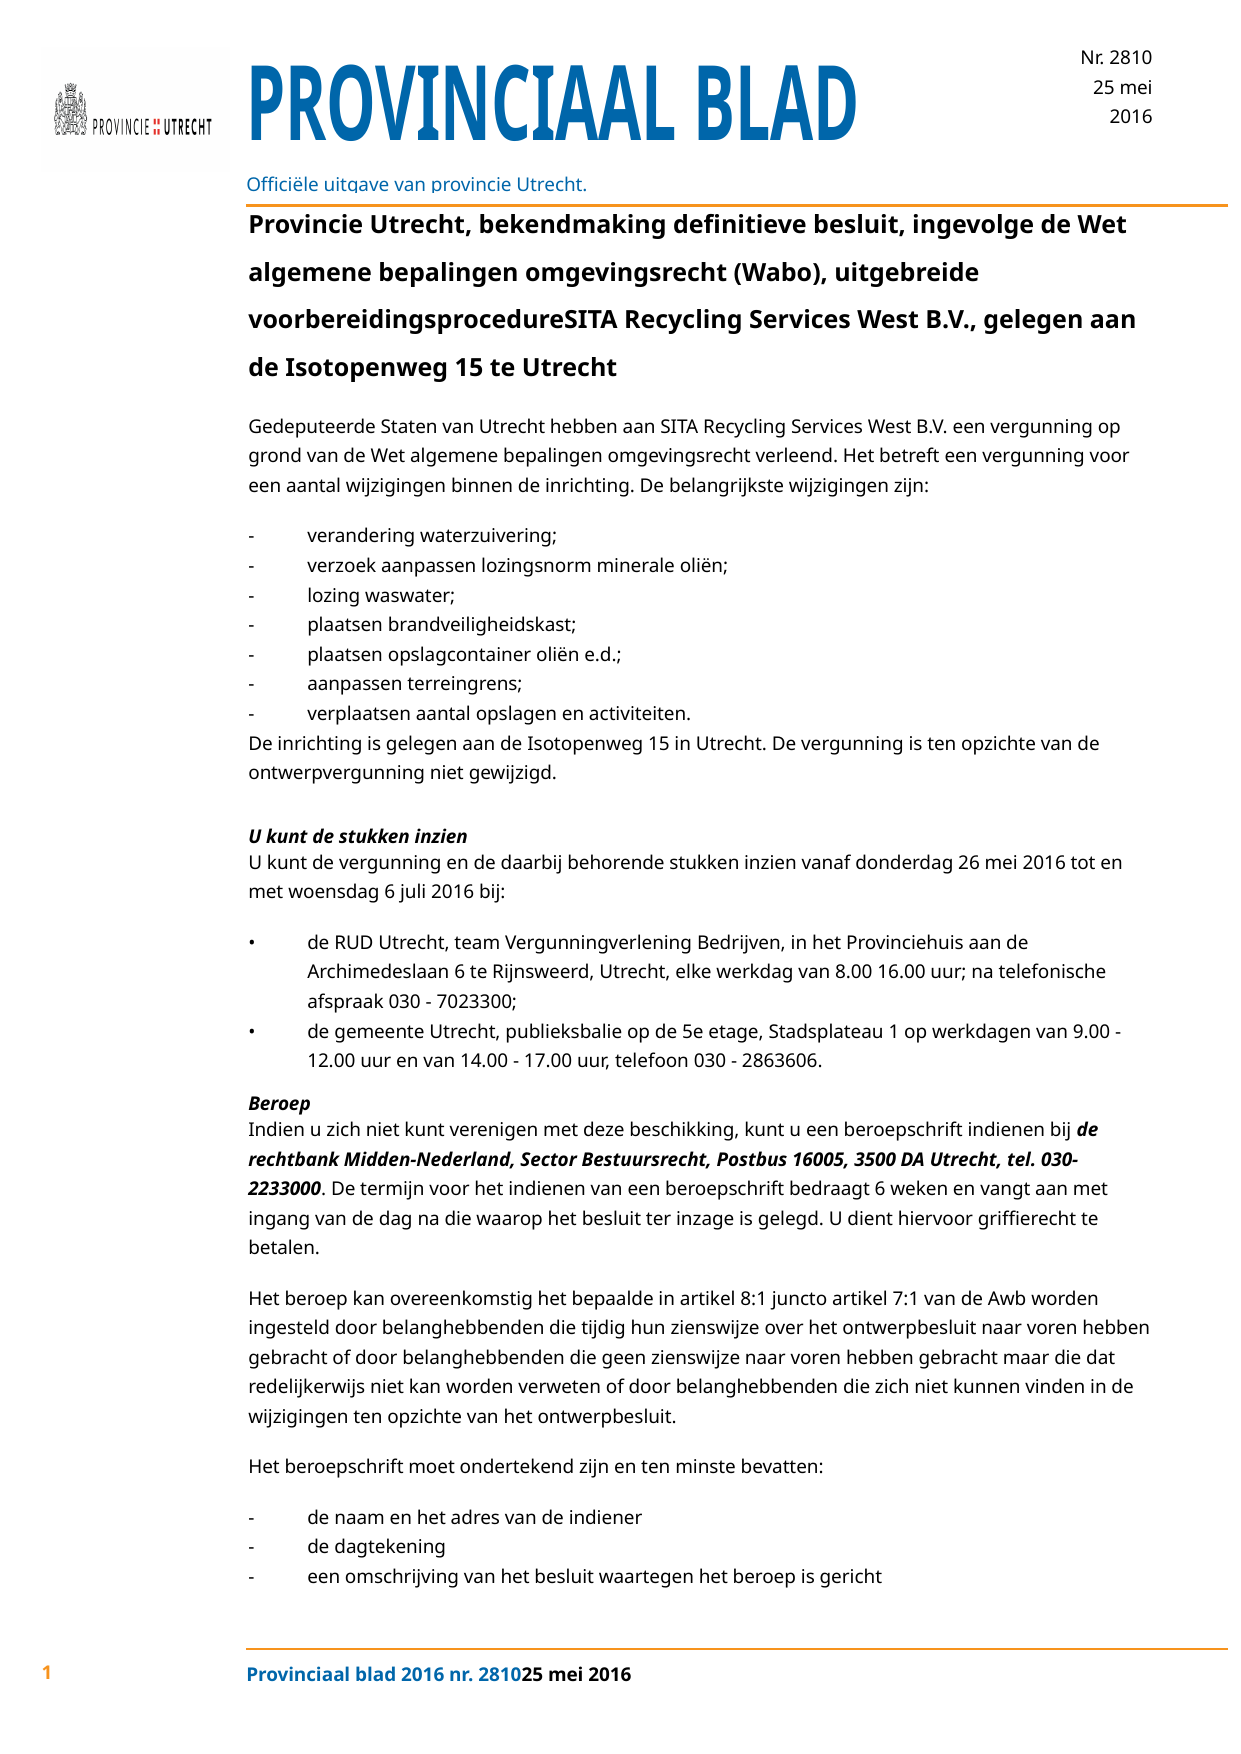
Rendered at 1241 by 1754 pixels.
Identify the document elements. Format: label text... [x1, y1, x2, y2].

list plaatsen opslagcontainer oliën e.d.; [248, 641, 1152, 667]
list verandering waterzuivering; [248, 523, 1152, 548]
list de gemeente Utrecht, publieksbalie op de 5e etage, Stadsplateau 1 op werkdagen van 9.00 - 12.00 uur en van 14.00 - 17.00 uur, telefoon 030 - 2863606. [248, 1018, 1152, 1073]
picture [41, 47, 231, 172]
text U kunt de vergunning en de daarbij behorende stukken inzien vanaf donderdag 26 mei 2016 tot en met woensdag 6 juli 2016 bij: [248, 849, 1152, 904]
text Het beroepschrift moet ondertekend zijn en ten minste bevatten: [248, 1454, 1152, 1479]
text Gedeputeerde Staten van Utrecht hebben aan SITA Recycling Services West B.V. een vergunning op grond van de Wet algemene bepalingen omgevingsrecht verleend. Het betreft een vergunning voor een aantal wijzigingen binnen de inrichting. De belangrijkste wijzigingen zijn: [248, 413, 1152, 498]
list verplaatsen aantal opslagen en activiteiten. [248, 700, 1152, 726]
text De inrichting is gelegen aan de Isotopenweg 15 in Utrecht. De vergunning is ten opzichte van de ontwerpvergunning niet gewijzigd. [248, 730, 1152, 785]
text Beroep [248, 1091, 1152, 1116]
list de naam en het adres van de indiener [248, 1504, 1152, 1530]
list lozing waswater; [248, 582, 1152, 608]
text U kunt de stukken inzien [248, 823, 1152, 849]
text Indien u zich niet kunt verenigen met deze beschikking, kunt u een beroepschrift indienen bij de rechtbank Midden-Nederland, Sector Bestuursrecht, Postbus 16005, 3500 DA Utrecht, tel. 030-2233000. De termijn voor het indienen van een beroepschrift bedraagt 6 weken en vangt aan met ingang van de dag na die waarop het besluit ter inzage is gelegd. U dient hiervoor griffierecht te betalen. [248, 1116, 1152, 1260]
list een omschrijving van het besluit waartegen het beroep is gericht [248, 1563, 1152, 1589]
list de dagtekening [248, 1534, 1152, 1559]
list plaatsen brandveiligheidskast; [248, 611, 1152, 637]
list verzoek aanpassen lozingsnorm minerale oliën; [248, 552, 1152, 578]
list aanpassen terreingrens; [248, 671, 1152, 696]
list de RUD Utrecht, team Vergunningverlening Bedrijven, in het Provinciehuis aan de Archimedeslaan 6 te Rijnsweerd, Utrecht, elke werkdag van 8.00 16.00 uur; na telefonische afspraak 030 - 7023300; [248, 929, 1152, 1014]
text Provincie Utrecht, bekendmaking definitieve besluit, ingevolge de Wet algemene bepalingen omgevingsrecht (Wabo), uitgebreide voorbereidingsprocedureSITA Recycling Services West B.V., gelegen aan de Isotopenweg 15 te Utrecht [248, 207, 1152, 384]
text Het beroep kan overeenkomstig het bepaalde in artikel 8:1 juncto artikel 7:1 van de Awb worden ingesteld door belanghebbenden die tijdig hun zienswijze over het ontwerpbesluit naar voren hebben gebracht of door belanghebbenden die geen zienswijze naar voren hebben gebracht maar die dat redelijkerwijs niet kan worden verweten of door belanghebbenden die zich niet kunnen vinden in de wijzigingen ten opzichte van het ontwerpbesluit. [248, 1285, 1152, 1429]
